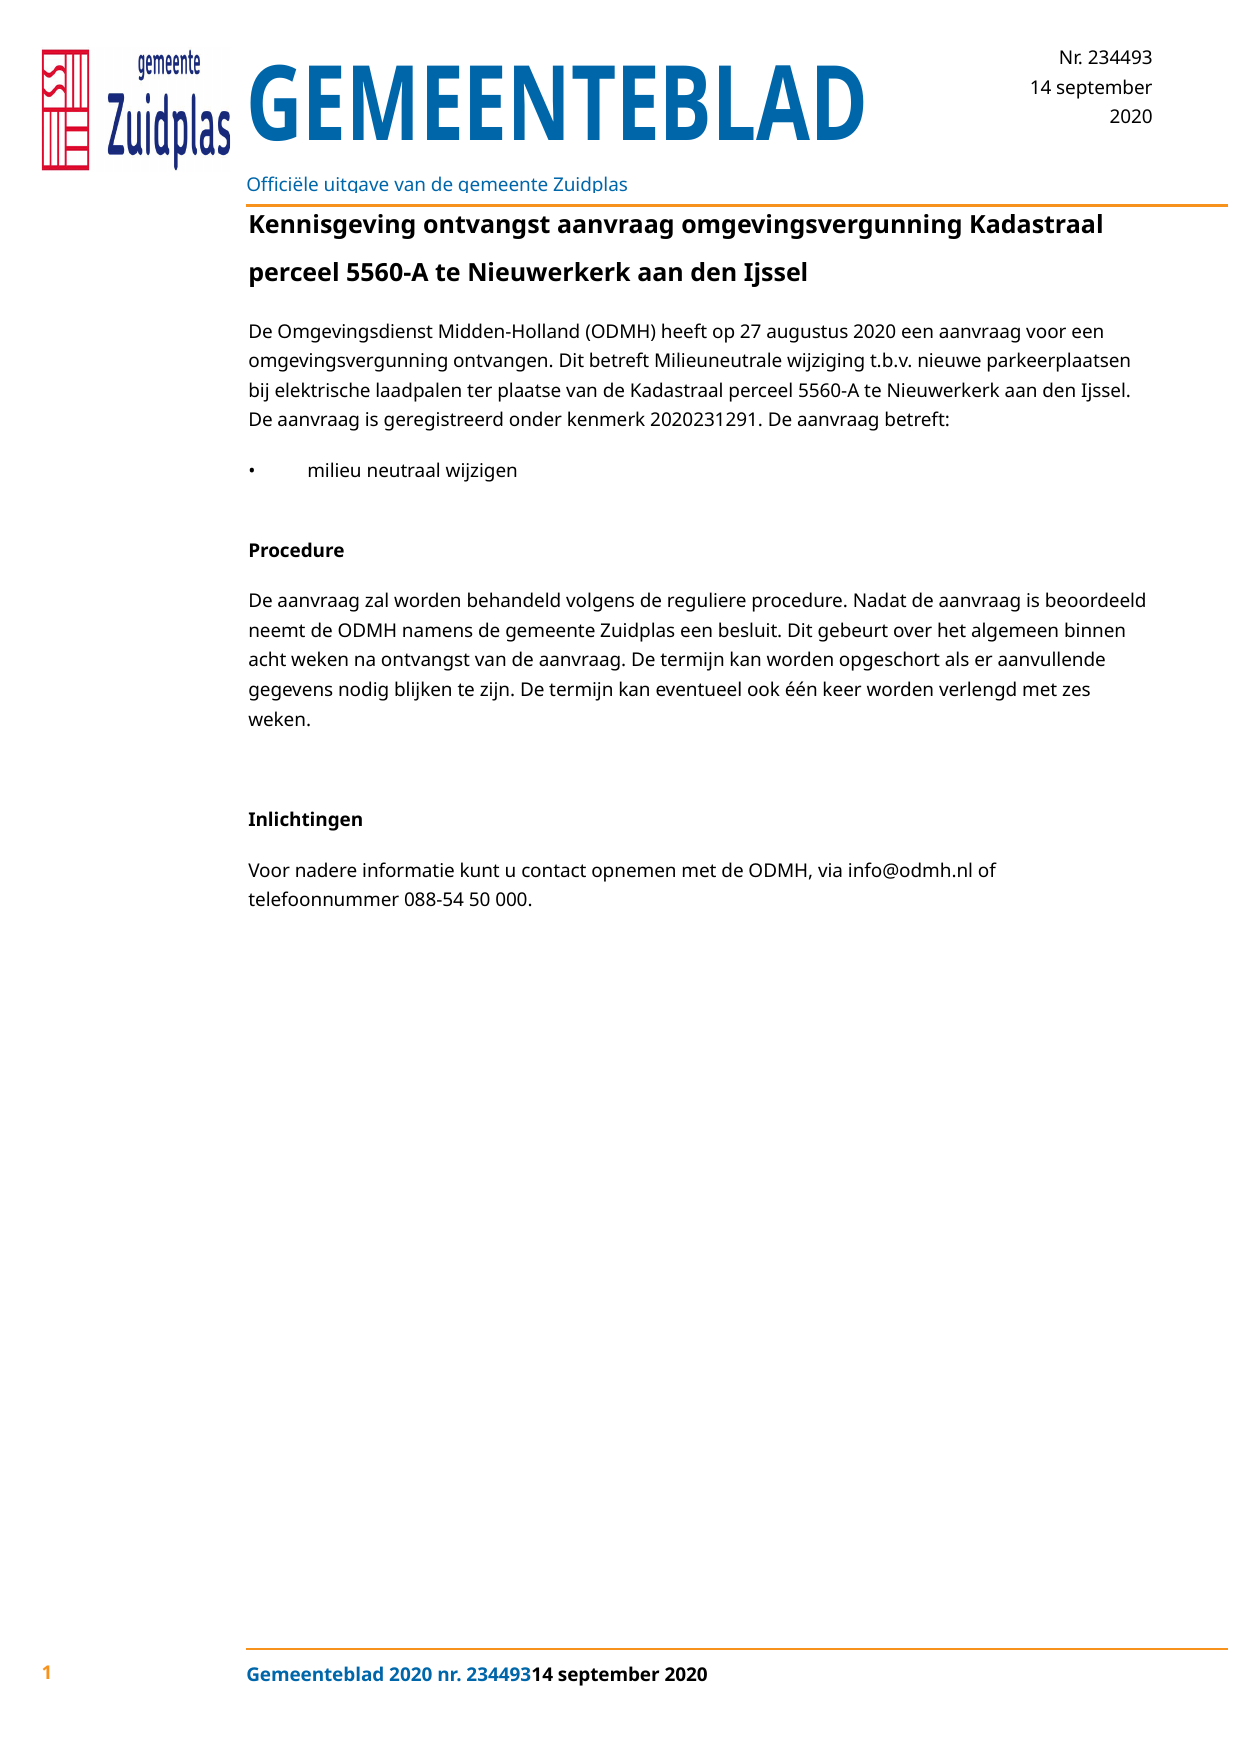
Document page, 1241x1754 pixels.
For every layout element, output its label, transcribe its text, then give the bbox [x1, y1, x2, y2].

picture [41, 47, 231, 172]
text Procedure [248, 537, 1152, 563]
text Inlichtingen [248, 807, 1152, 832]
text Kennisgeving ontvangst aanvraag omgevingsvergunning Kadastraal perceel 5560-A te Nieuwerkerk aan den Ijssel [248, 207, 1152, 288]
text Voor nadere informatie kunt u contact opnemen met de ODMH, via info@odmh.nl of telefoonnummer 088-54 50 000. [248, 857, 1152, 912]
text De aanvraag zal worden behandeld volgens de reguliere procedure. Nadat de aanvraag is beoordeeld neemt de ODMH namens de gemeente Zuidplas een besluit. Dit gebeurt over het algemeen binnen acht weken na ontvangst van de aanvraag. De termijn kan worden opgeschort als er aanvullende gegevens nodig blijken te zijn. De termijn kan eventueel ook één keer worden verlengd met zes weken. [248, 587, 1152, 732]
list milieu neutraal wijzigen [248, 457, 1152, 483]
text De Omgevingsdienst Midden-Holland (ODMH) heeft op 27 augustus 2020 een aanvraag voor een omgevingsvergunning ontvangen. Dit betreft Milieuneutrale wijziging t.b.v. nieuwe parkeerplaatsen bij elektrische laadpalen ter plaatse van de Kadastraal perceel 5560-A te Nieuwerkerk aan den Ijssel. De aanvraag is geregistreerd onder kenmerk 2020231291. De aanvraag betreft: [248, 318, 1152, 432]
